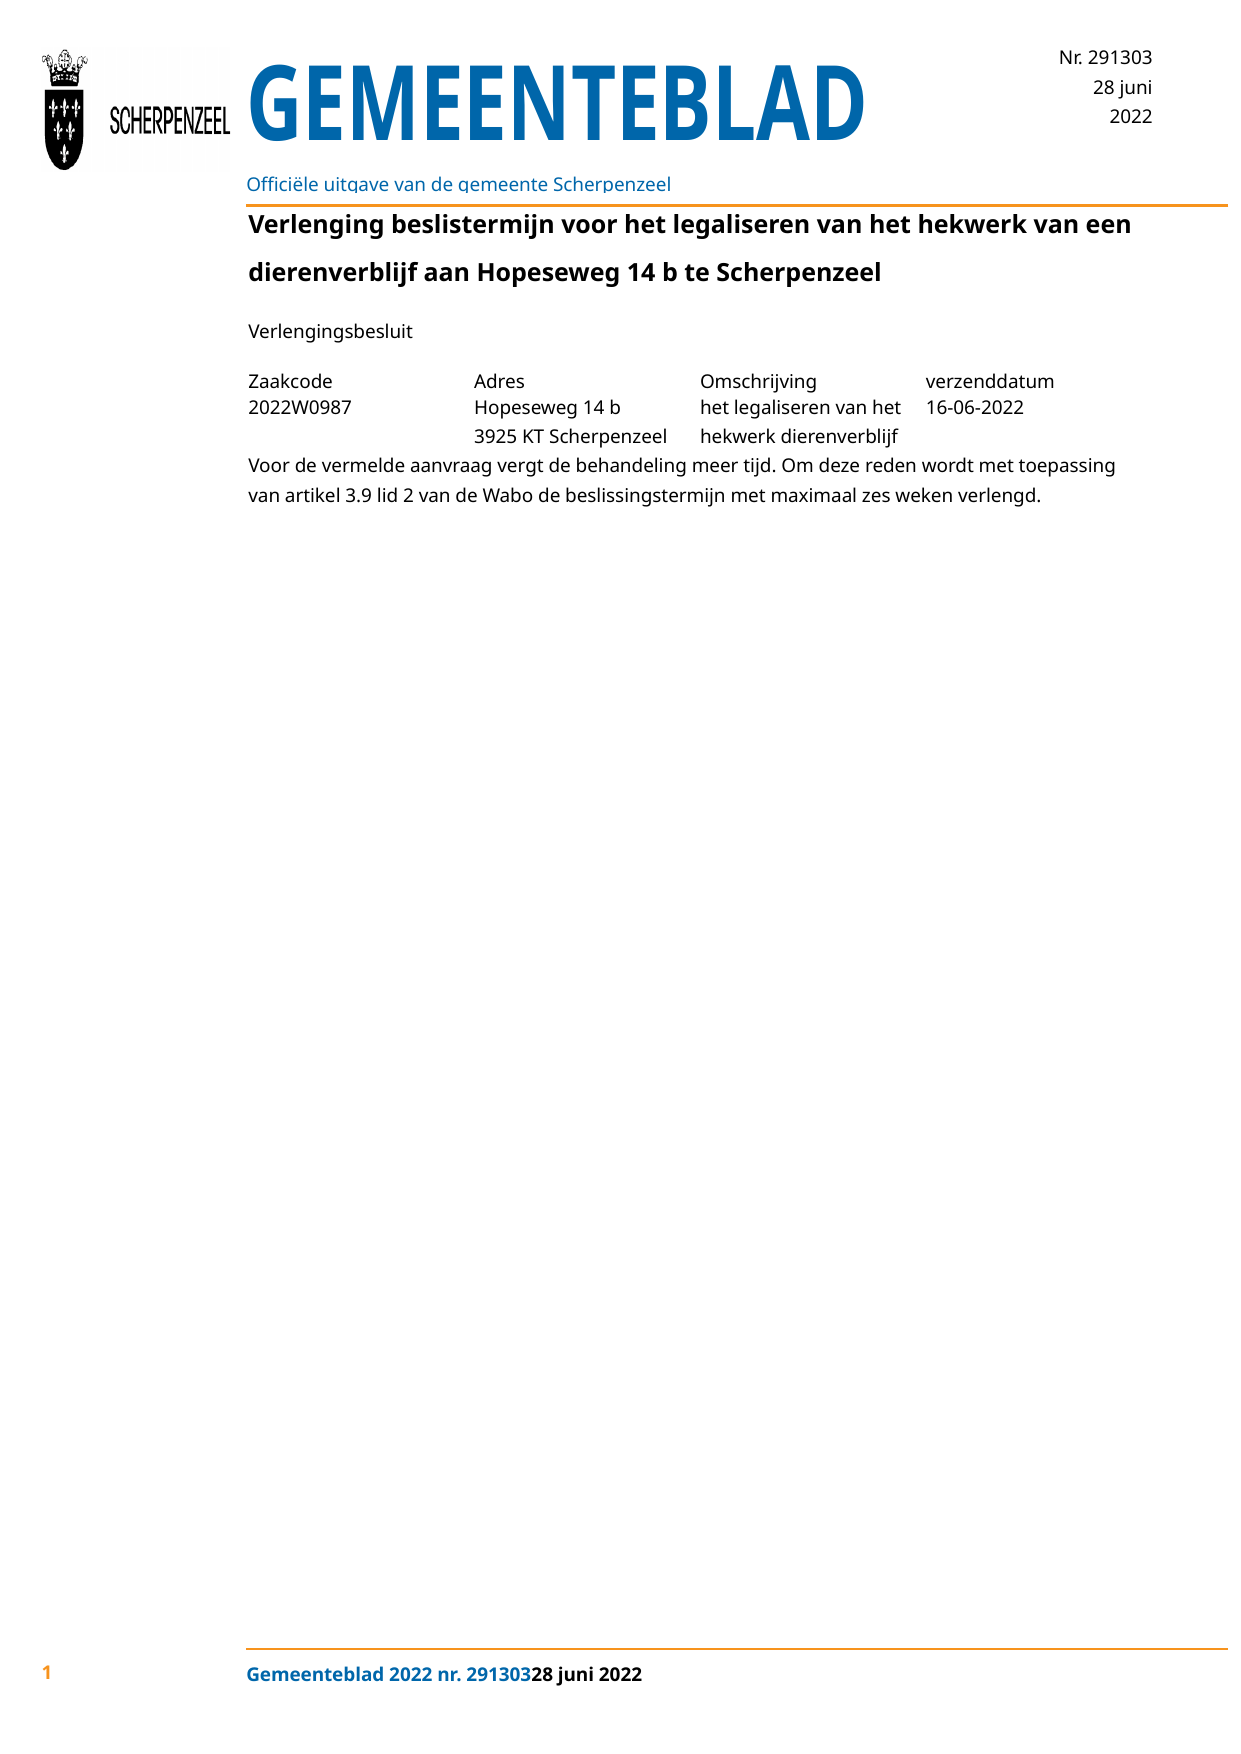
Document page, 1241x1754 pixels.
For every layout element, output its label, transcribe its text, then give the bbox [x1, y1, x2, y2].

text Voor de vermelde aanvraag vergt de behandeling meer tijd. Om deze reden wordt met toepassing van artikel 3.9 lid 2 van de Wabo de beslissingstermijn met maximaal zes weken verlengd. [248, 453, 1152, 508]
table_header verzenddatum [926, 369, 1152, 394]
picture [41, 47, 231, 172]
table_cell 16-06-2022 [926, 394, 1152, 449]
table_cell 2022W0987 [248, 394, 474, 449]
table_cell het legaliseren van het hekwerk dierenverblijf [700, 394, 926, 449]
table_header Zaakcode [248, 369, 474, 394]
table_cell Hopeseweg 14 b 3925 KT Scherpenzeel [474, 394, 700, 449]
text Verlenging beslistermijn voor het legaliseren van het hekwerk van een dierenverblijf aan Hopeseweg 14 b te Scherpenzeel [248, 207, 1152, 288]
table_header Omschrijving [700, 369, 926, 394]
text Verlengingsbesluit [248, 318, 1152, 344]
table_header Adres [474, 369, 700, 394]
